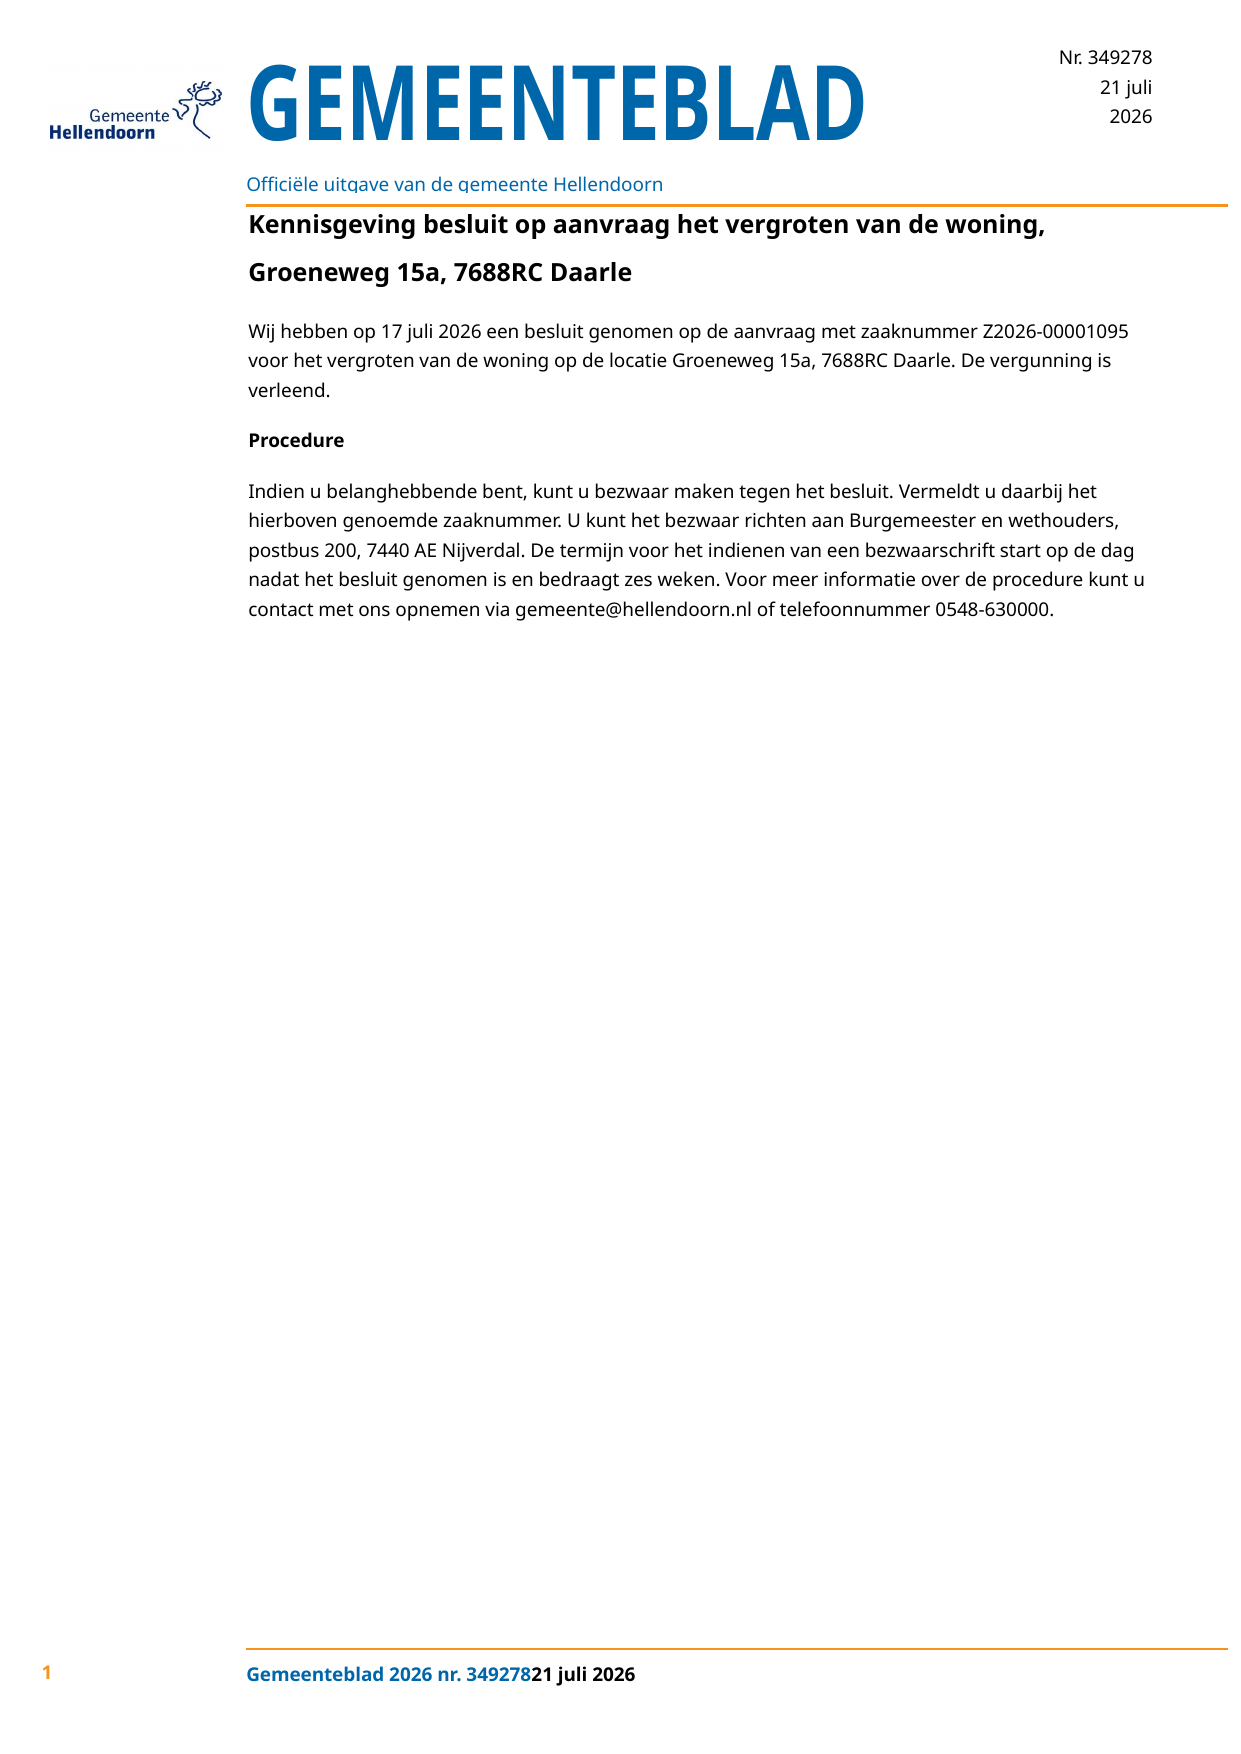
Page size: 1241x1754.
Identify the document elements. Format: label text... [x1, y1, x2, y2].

text Procedure [248, 427, 1152, 453]
text Kennisgeving besluit op aanvraag het vergroten van de woning, Groeneweg 15a, 7688RC Daarle [248, 207, 1152, 288]
text Wij hebben op 17 juli 2026 een besluit genomen op de aanvraag met zaaknummer Z2026-00001095 voor het vergroten van de woning op de locatie Groeneweg 15a, 7688RC Daarle. De vergunning is verleend. [248, 318, 1152, 403]
picture [41, 47, 231, 172]
text Indien u belanghebbende bent, kunt u bezwaar maken tegen het besluit. Vermeldt u daarbij het hierboven genoemde zaaknummer. U kunt het bezwaar richten aan Burgemeester en wethouders, postbus 200, 7440 AE Nijverdal. De termijn voor het indienen van een bezwaarschrift start op de dag nadat het besluit genomen is en bedraagt zes weken. Voor meer informatie over de procedure kunt u contact met ons opnemen via gemeente@hellendoorn.nl of telefoonnummer 0548-630000. [248, 478, 1152, 622]
